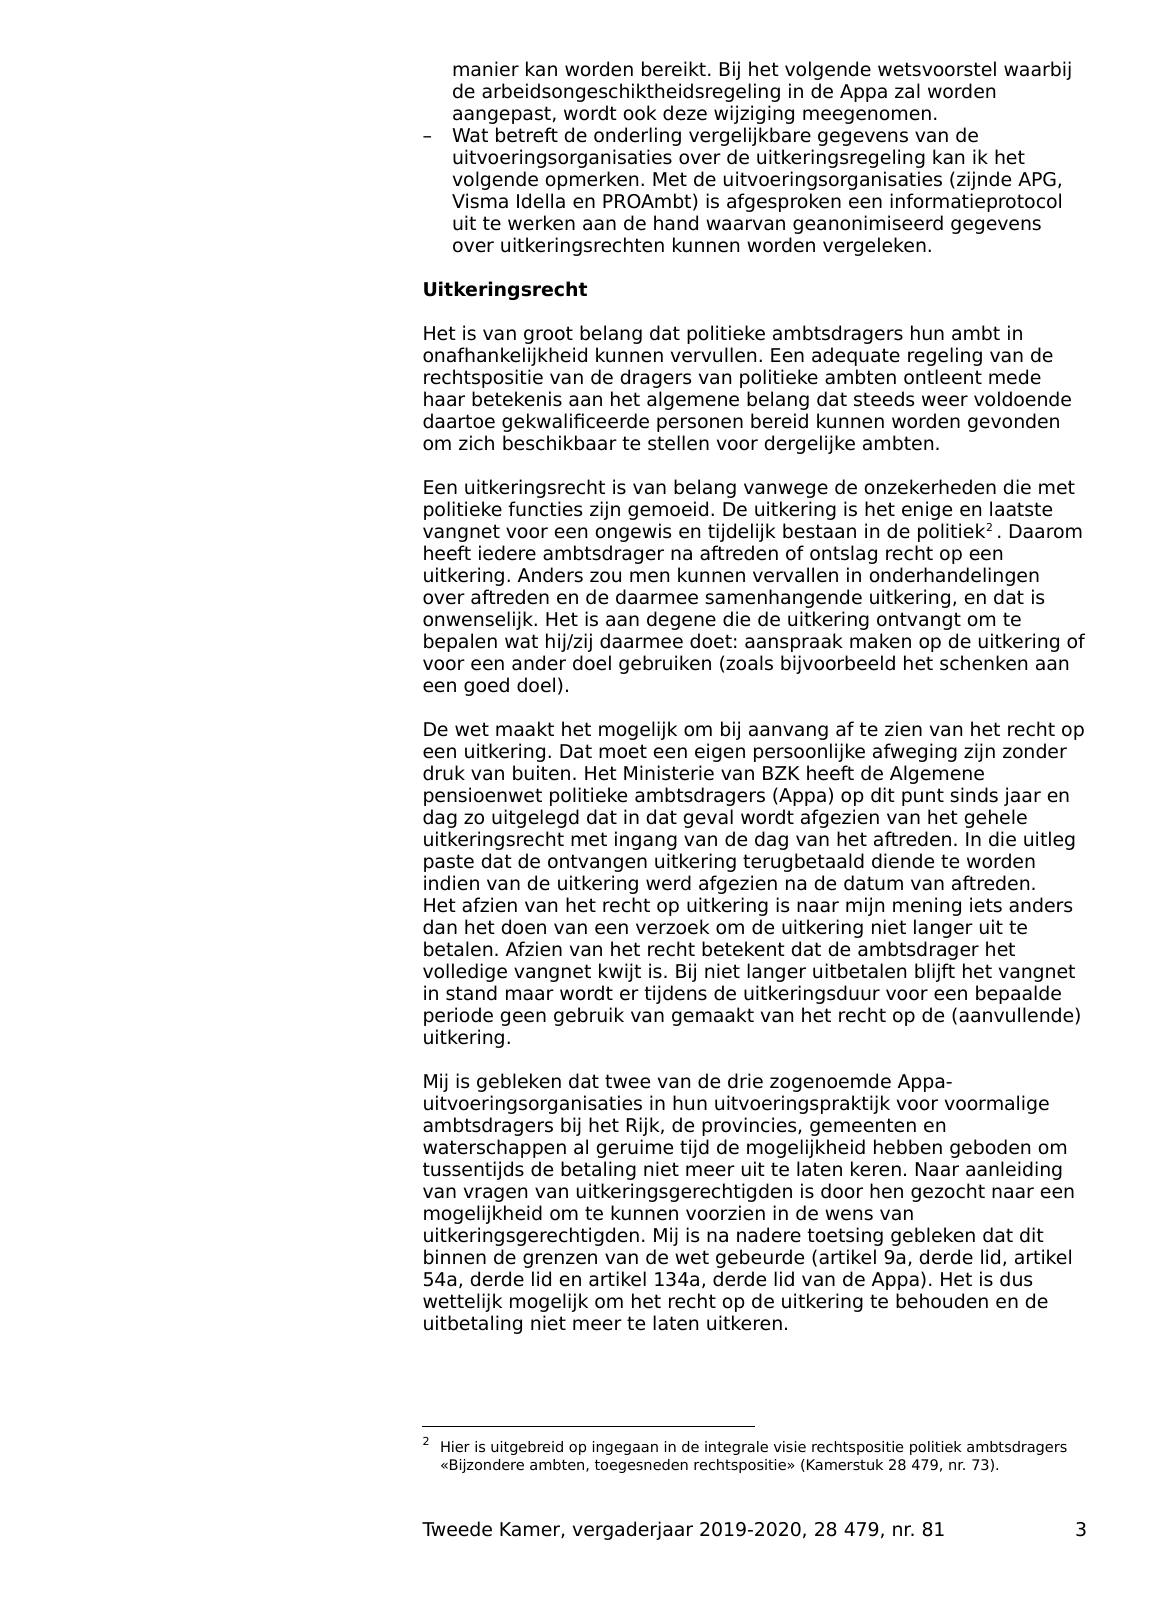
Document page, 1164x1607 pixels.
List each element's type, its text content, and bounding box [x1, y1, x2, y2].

text – Wat betreft de onderling vergelijkbare gegevens van de uitvoeringsorganisaties over de uitkeringsregeling kan ik het volgende opmerken. Met de uitvoeringsorganisaties (zijnde APG, Visma Idella en PROAmbt) is afgesproken een informatieprotocol uit te werken aan de hand waarvan geanonimiseerd gegevens over uitkeringsrechten kunnen worden vergeleken. [422, 125, 1087, 257]
text Het is van groot belang dat politieke ambtsdragers hun ambt in onafhankelijkheid kunnen vervullen. Een adequate regeling van de rechtspositie van de dragers van politieke ambten ontleent mede haar betekenis aan het algemene belang dat steeds weer voldoende daartoe gekwalificeerde personen bereid kunnen worden gevonden om zich beschikbaar te stellen voor dergelijke ambten. [422, 323, 1087, 455]
text Het afzien van het recht op uitkering is naar mijn mening iets anders dan het doen van een verzoek om de uitkering niet langer uit te betalen. Afzien van het recht betekent dat de ambtsdrager het volledige vangnet kwijt is. Bij niet langer uitbetalen blijft het vangnet in stand maar wordt er tijdens de uitkeringsduur voor een bepaalde periode geen gebruik van gemaakt van het recht op de (aanvullende) uitkering. [422, 895, 1087, 1049]
text Mij is gebleken dat twee van de drie zogenoemde Appa-uitvoeringsorganisaties in hun uitvoeringspraktijk voor voormalige ambtsdragers bij het Rijk, de provincies, gemeenten en waterschappen al geruime tijd de mogelijkheid hebben geboden om tussentijds de betaling niet meer uit te laten keren. Naar aanleiding van vragen van uitkeringsgerechtigden is door hen gezocht naar een mogelijkheid om te kunnen voorzien in de wens van uitkeringsgerechtigden. Mij is na nadere toetsing gebleken dat dit binnen de grenzen van de wet gebeurde (artikel 9a, derde lid, artikel 54a, derde lid en artikel 134a, derde lid van de Appa). Het is dus wettelijk mogelijk om het recht op de uitkering te behouden en de uitbetaling niet meer te laten uitkeren. [422, 1071, 1087, 1335]
text manier kan worden bereikt. Bij het volgende wetsvoorstel waarbij de arbeidsongeschiktheidsregeling in de Appa zal worden aangepast, wordt ook deze wijziging meegenomen. [422, 59, 1087, 125]
text Een uitkeringsrecht is van belang vanwege de onzekerheden die met politieke functies zijn gemoeid. De uitkering is het enige en laatste vangnet voor een ongewis en tijdelijk bestaan in de politiek. Daarom heeft iedere ambtsdrager na aftreden of ontslag recht op een uitkering. Anders zou men kunnen vervallen in onderhandelingen over aftreden en de daarmee samenhangende uitkering, en dat is onwenselijk. Het is aan degene die de uitkering ontvangt om te bepalen wat hij/zij daarmee doet: aanspraak maken op de uitkering of voor een ander doel gebruiken (zoals bijvoorbeeld het schenken aan een goed doel). [422, 477, 1087, 697]
text Hier is uitgebreid op ingegaan in de integrale visie rechtspositie politiek ambtsdragers «Bijzondere ambten, toegesneden rechtspositie» (Kamerstuk 28 479, nr. 73). [422, 1435, 1087, 1474]
subtitle Uitkeringsrecht [422, 279, 1087, 301]
text De wet maakt het mogelijk om bij aanvang af te zien van het recht op een uitkering. Dat moet een eigen persoonlijke afweging zijn zonder druk van buiten. Het Ministerie van BZK heeft de Algemene pensioenwet politieke ambtsdragers (Appa) op dit punt sinds jaar en dag zo uitgelegd dat in dat geval wordt afgezien van het gehele uitkeringsrecht met ingang van de dag van het aftreden. In die uitleg paste dat de ontvangen uitkering terugbetaald diende te worden indien van de uitkering werd afgezien na de datum van aftreden. [422, 719, 1087, 895]
